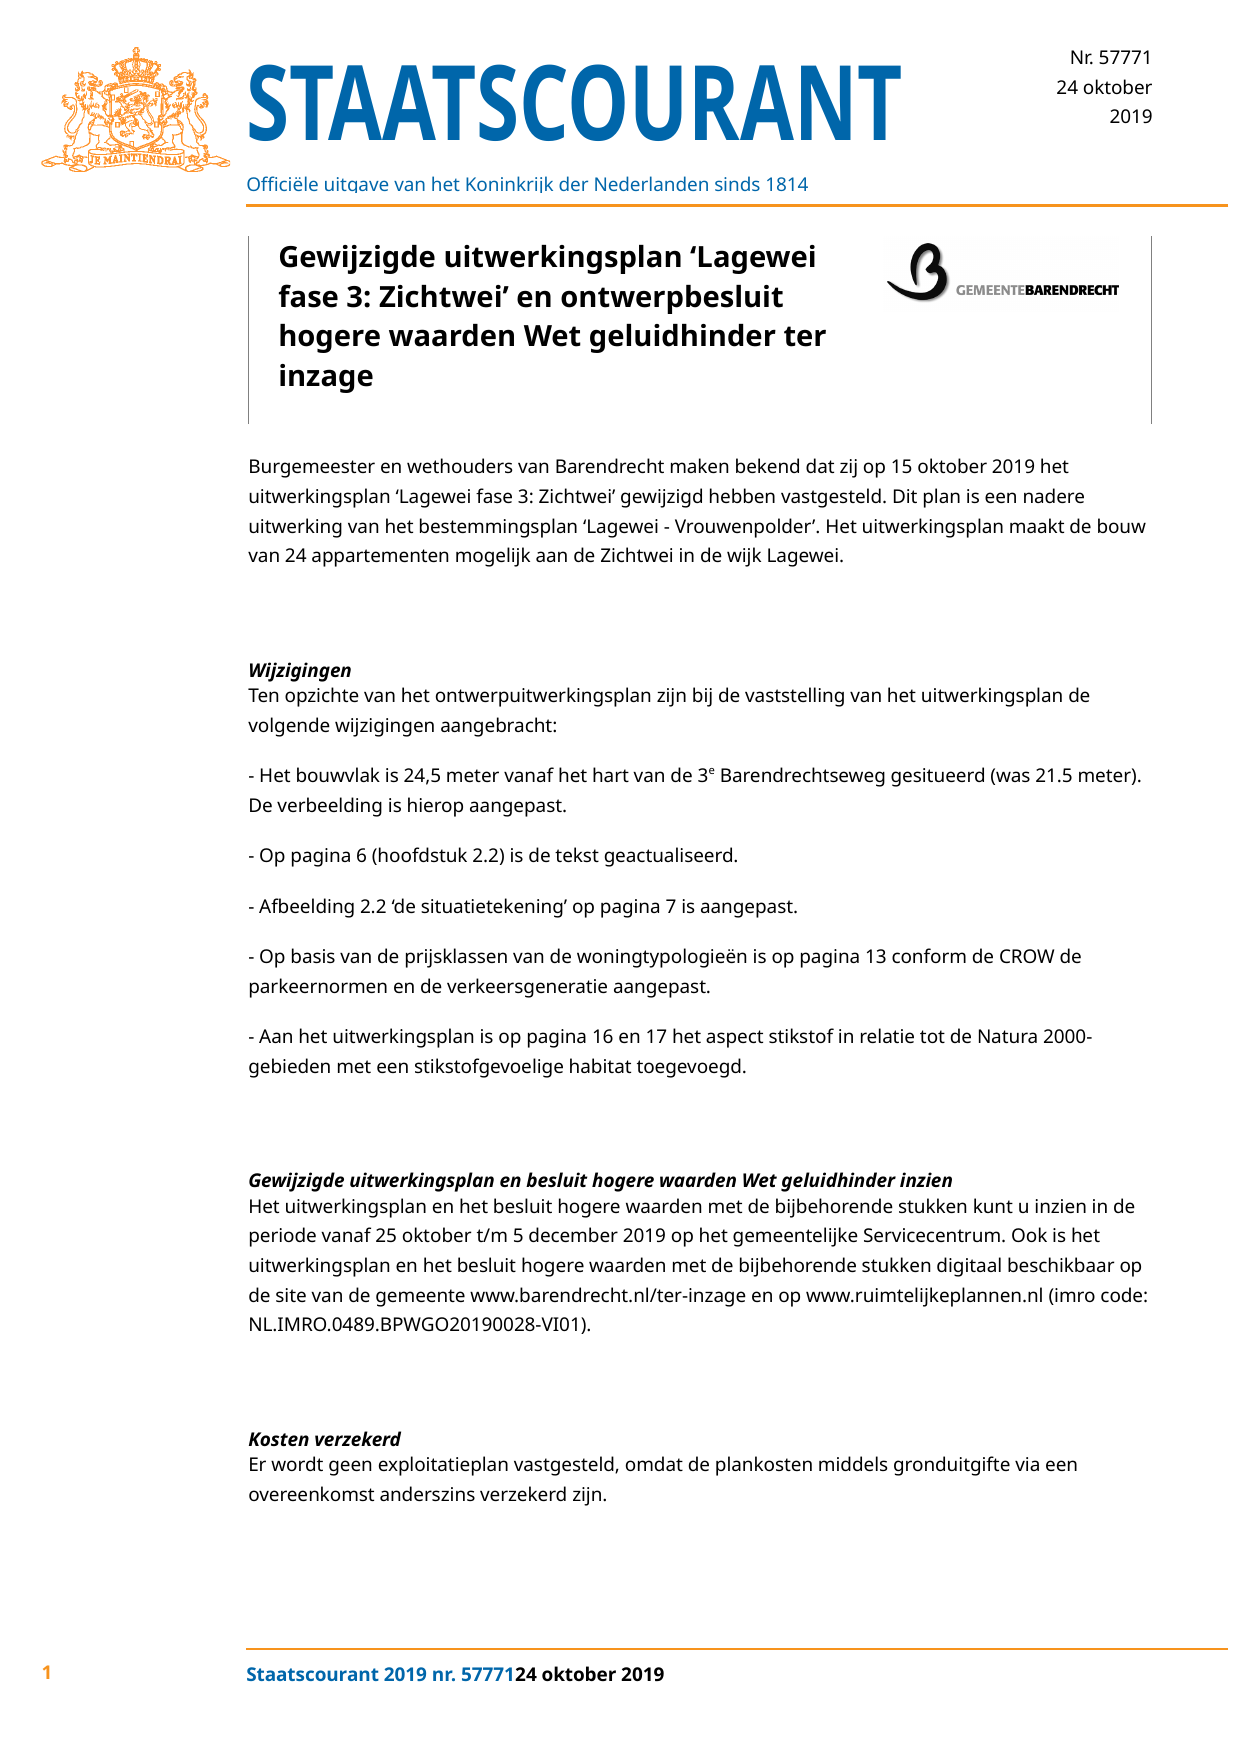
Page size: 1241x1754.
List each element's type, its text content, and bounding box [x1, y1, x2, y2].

text - Op basis van de prijsklassen van de woningtypologieën is op pagina 13 conform de CROW de parkeernormen en de verkeersgeneratie aangepast. [248, 943, 1152, 999]
picture [41, 47, 231, 172]
text - Op pagina 6 (hoofdstuk 2.2) is de tekst geactualiseerd. [248, 842, 1152, 868]
text - Afbeelding 2.2 ‘de situatietekening’ op pagina 7 is aangepast. [248, 893, 1152, 919]
text Ten opzichte van het ontwerpuitwerkingsplan zijn bij de vaststelling van het uitwerkingsplan de volgende wijzigingen aangebracht: [248, 682, 1152, 738]
text - Aan het uitwerkingsplan is op pagina 16 en 17 het aspect stikstof in relatie tot de Natura 2000-gebieden met een stikstofgevoelige habitat toegevoegd. [248, 1023, 1152, 1079]
text Gewijzigde uitwerkingsplan en besluit hogere waarden Wet geluidhinder inzien [248, 1167, 1152, 1193]
text Kosten verzekerd [248, 1426, 1152, 1451]
text Wijzigingen [248, 657, 1152, 682]
text - Het bouwvlak is 24,5 meter vanaf het hart van de 3e Barendrechtseweg gesitueerd (was 21.5 meter). De verbeelding is hierop aangepast. [248, 762, 1152, 818]
text Burgemeester en wethouders van Barendrecht maken bekend dat zij op 15 oktober 2019 het uitwerkingsplan ‘Lagewei fase 3: Zichtwei’ gewijzigd hebben vastgesteld. Dit plan is een nadere uitwerking van het bestemmingsplan ‘Lagewei - Vrouwenpolder’. Het uitwerkingsplan maakt de bouw van 24 appartementen mogelijk aan de Zichtwei in de wijk Lagewei. [248, 454, 1152, 568]
table_header Gewijzigde uitwerkingsplan ‘Lagewei fase 3: Zichtwei’ en ontwerpbesluit hogere waarden Wet geluidhinder ter inzage [249, 236, 850, 424]
picture [882, 236, 1119, 312]
text Het uitwerkingsplan en het besluit hogere waarden met de bijbehorende stukken kunt u inzien in de periode vanaf 25 oktober t/m 5 december 2019 op het gemeentelijke Servicecentrum. Ook is het uitwerkingsplan en het besluit hogere waarden met de bijbehorende stukken digitaal beschikbaar op de site van de gemeente www.barendrecht.nl/ter-inzage en op www.ruimtelijkeplannen.nl (imro code: NL.IMRO.0489.BPWGO20190028-VI01). [248, 1193, 1152, 1337]
table_header [850, 236, 1151, 424]
text Er wordt geen exploitatieplan vastgesteld, omdat de plankosten middels gronduitgifte via een overeenkomst anderszins verzekerd zijn. [248, 1451, 1152, 1507]
